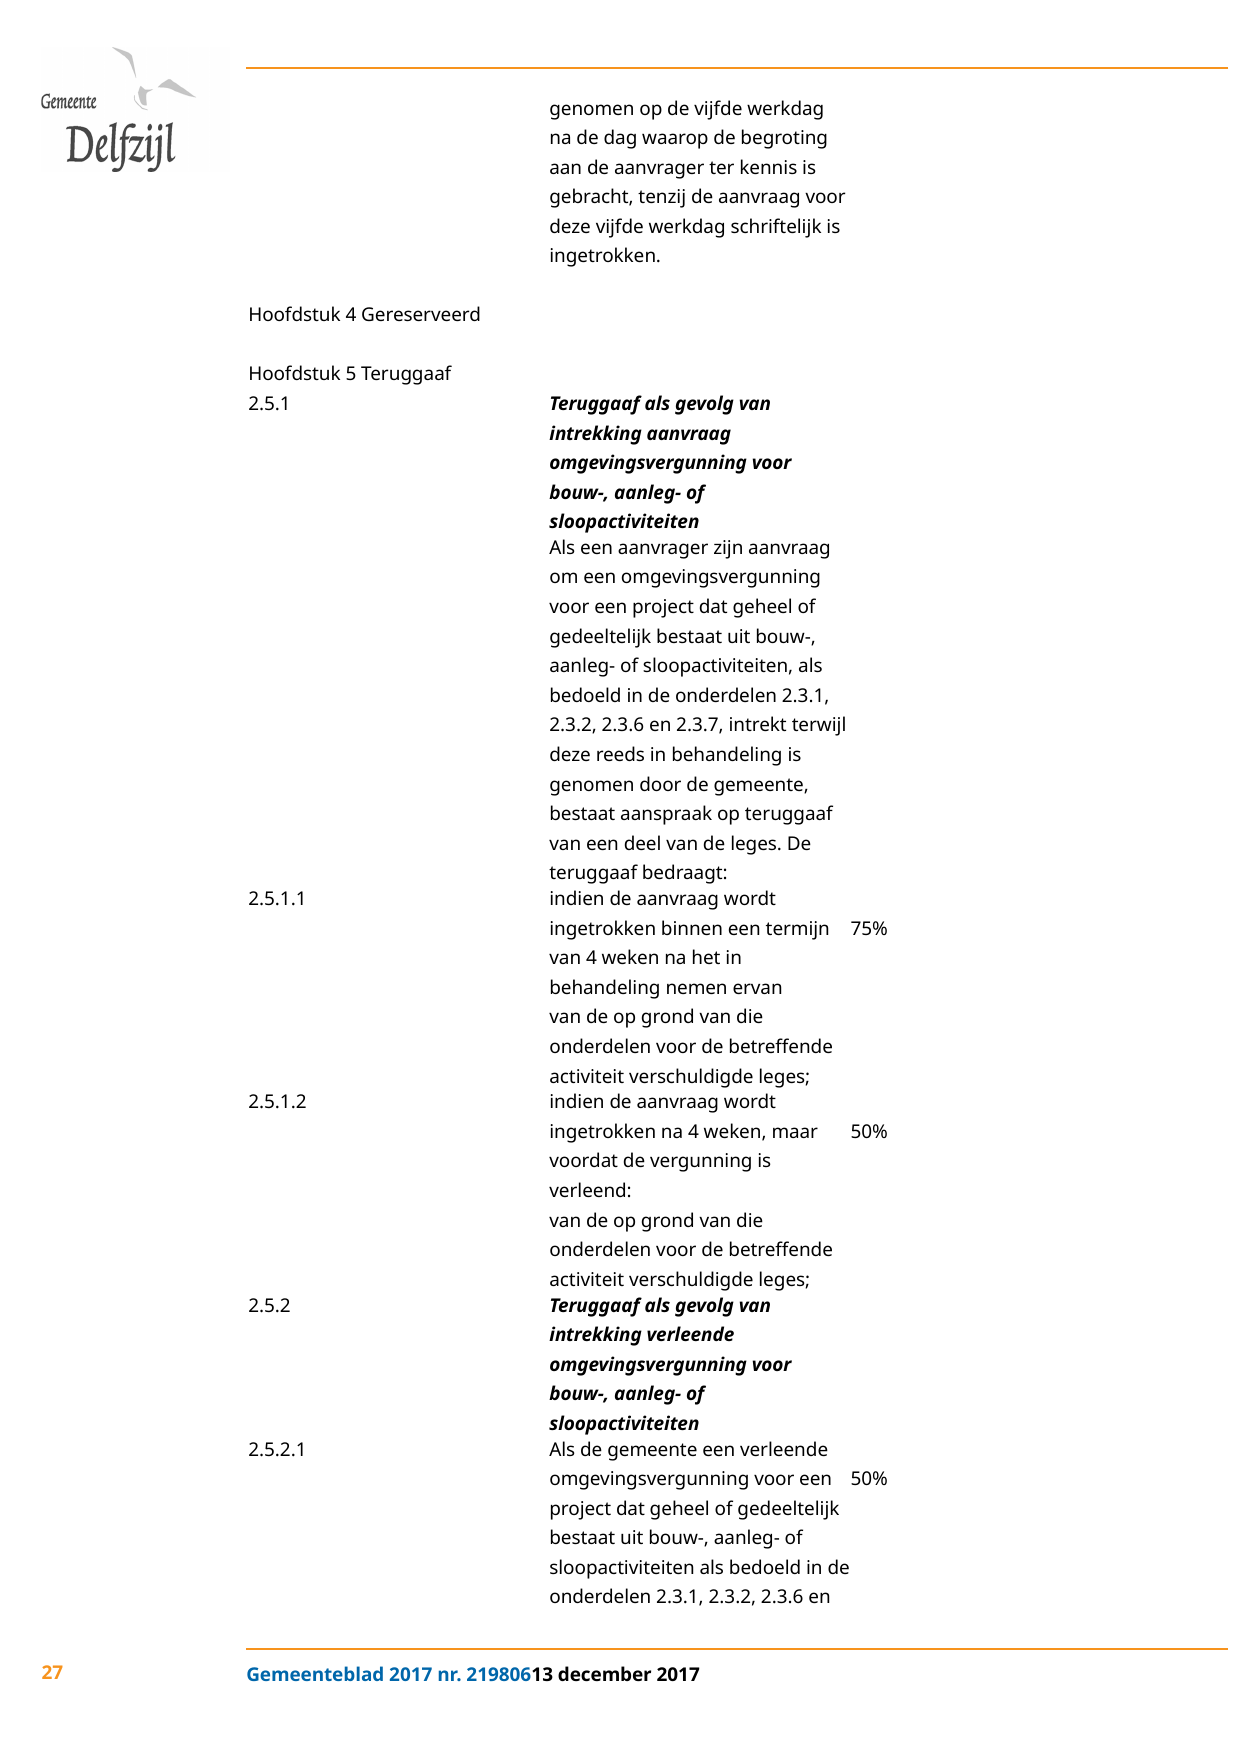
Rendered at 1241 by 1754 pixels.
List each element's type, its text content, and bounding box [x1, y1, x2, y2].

table_cell Als de gemeente een verleende omgevingsvergunning voor een project dat geheel of gedeeltelijk bestaat uit bouw-, aanleg- of sloopactiviteiten als bedoeld in de onderdelen 2.3.1, 2.3.2, 2.3.6 en [549, 1436, 850, 1609]
table_cell [850, 1292, 1152, 1436]
table_cell indien de aanvraag wordt ingetrokken binnen een termijn van 4 weken na het in behandeling nemen ervan van de op grond van die onderdelen voor de betreffende activiteit verschuldigde leges; [549, 885, 850, 1088]
table_cell [248, 95, 549, 268]
text Hoofdstuk 5 Teruggaaf [248, 360, 1152, 386]
table_cell Teruggaaf als gevolg van intrekking verleende omgevingsvergunning voor bouw-, aanleg- of sloopactiviteiten [549, 1292, 850, 1436]
table_cell 2.5.1.1 [248, 885, 549, 1088]
text Hoofdstuk 4 Gereserveerd [248, 301, 1152, 327]
table_header 2.5.1 [248, 390, 549, 534]
table_cell [850, 534, 1152, 885]
table_cell indien de aanvraag wordt ingetrokken na 4 weken, maar voordat de vergunning is verleend: van de op grond van die onderdelen voor de betreffende activiteit verschuldigde leges; [549, 1089, 850, 1292]
table_cell 2.5.2 [248, 1292, 549, 1436]
table_cell 2.5.1.2 [248, 1089, 549, 1292]
table_cell 2.5.2.1 [248, 1436, 549, 1609]
picture [41, 47, 231, 172]
table_cell 50% [850, 1089, 1152, 1292]
table_cell [248, 534, 549, 885]
table_header [850, 390, 1152, 534]
table_header Teruggaaf als gevolg van intrekking aanvraag omgevingsvergunning voor bouw-, aanleg- of sloopactiviteiten [549, 390, 850, 534]
table_cell 75% [850, 885, 1152, 1088]
table_cell Als een aanvrager zijn aanvraag om een omgevingsvergunning voor een project dat geheel of gedeeltelijk bestaat uit bouw-, aanleg- of sloopactiviteiten, als bedoeld in de onderdelen 2.3.1, 2.3.2, 2.3.6 en 2.3.7, intrekt terwijl deze reeds in behandeling is genomen door de gemeente, bestaat aanspraak op teruggaaf van een deel van de leges. De teruggaaf bedraagt: [549, 534, 850, 885]
table_cell genomen op de vijfde werkdag na de dag waarop de begroting aan de aanvrager ter kennis is gebracht, tenzij de aanvraag voor deze vijfde werkdag schriftelijk is ingetrokken. [549, 95, 850, 268]
table_cell 50% [850, 1436, 1152, 1609]
table_cell [850, 95, 1152, 268]
